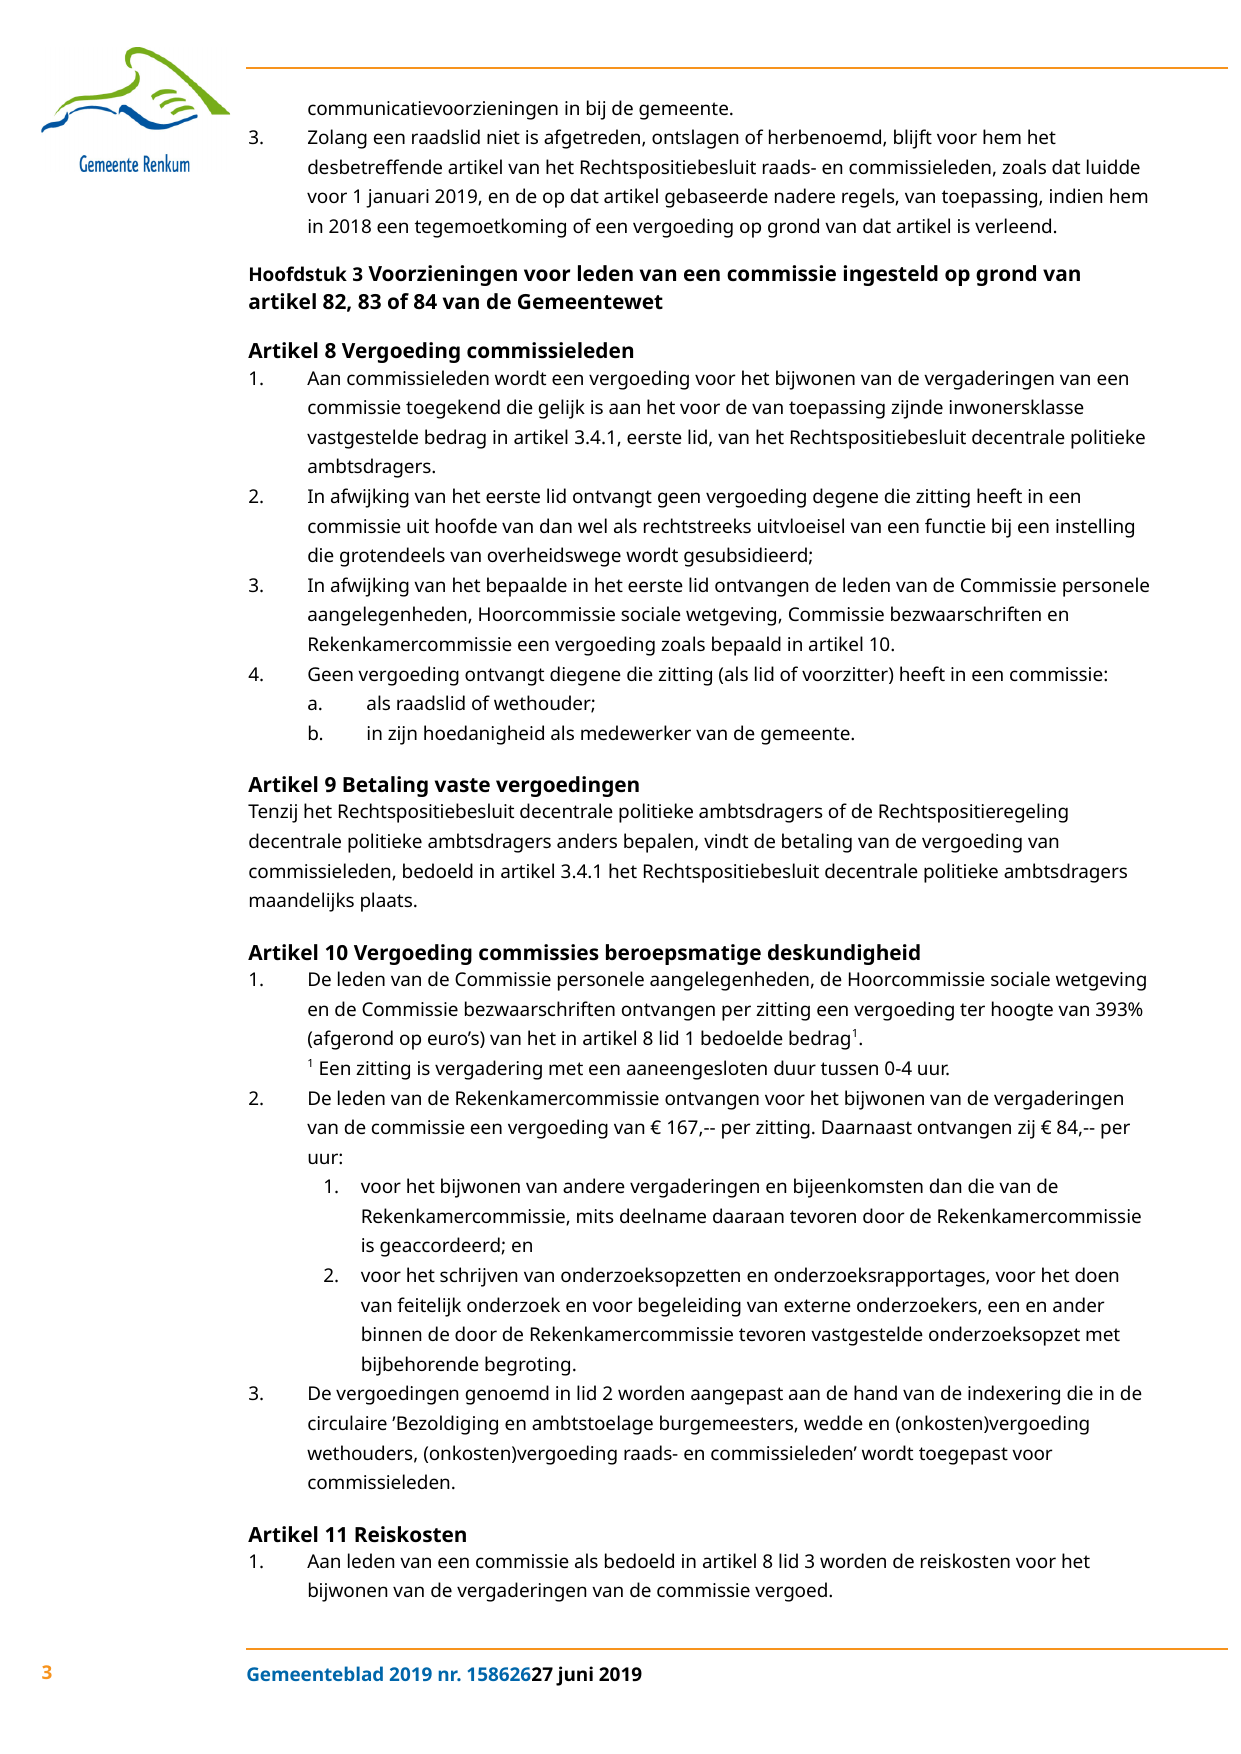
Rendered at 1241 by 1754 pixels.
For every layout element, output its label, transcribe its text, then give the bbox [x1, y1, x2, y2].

list communicatievoorzieningen in bij de gemeente. [248, 95, 1152, 121]
text Hoofdstuk 3 Voorzieningen voor leden van een commissie ingesteld op grond van artikel 82, 83 of 84 van de Gemeentewet [248, 259, 1152, 316]
list als raadslid of wethouder; [307, 690, 1152, 716]
list Zolang een raadslid niet is afgetreden, ontslagen of herbenoemd, blijft voor hem het desbetreffende artikel van het Rechtspositiebesluit raads- en commissieleden, zoals dat luidde voor 1 januari 2019, en de op dat artikel gebaseerde nadere regels, van toepassing, indien hem in 2018 een tegemoetkoming of een vergoeding op grond van dat artikel is verleend. [248, 124, 1152, 239]
list Geen vergoeding ontvangt diegene die zitting (als lid of voorzitter) heeft in een commissie: [248, 661, 1152, 686]
list 1 Een zitting is vergadering met een aaneengesloten duur tussen 0-4 uur. [248, 1055, 1152, 1081]
text Artikel 9 Betaling vaste vergoedingen [248, 770, 1152, 799]
list voor het bijwonen van andere vergaderingen en bijeenkomsten dan die van de Rekenkamercommissie, mits deelname daaraan tevoren door de Rekenkamercommissie is geaccordeerd; en [323, 1173, 1152, 1258]
list De vergoedingen genoemd in lid 2 worden aangepast aan de hand van de indexering die in de circulaire ’Bezoldiging en ambtstoelage burgemeesters, wedde en (onkosten)vergoeding wethouders, (onkosten)vergoeding raads- en commissieleden’ wordt toegepast voor commissieleden. [248, 1381, 1152, 1495]
list voor het schrijven van onderzoeksopzetten en onderzoeksrapportages, voor het doen van feitelijk onderzoek en voor begeleiding van externe onderzoekers, een en ander binnen de door de Rekenkamercommissie tevoren vastgestelde onderzoeksopzet met bijbehorende begroting. [323, 1262, 1152, 1377]
list In afwijking van het eerste lid ontvangt geen vergoeding degene die zitting heeft in een commissie uit hoofde van dan wel als rechtstreeks uitvloeisel van een functie bij een instelling die grotendeels van overheidswege wordt gesubsidieerd; [248, 483, 1152, 568]
list Aan commissieleden wordt een vergoeding voor het bijwonen van de vergaderingen van een commissie toegekend die gelijk is aan het voor de van toepassing zijnde inwonersklasse vastgestelde bedrag in artikel 3.4.1, eerste lid, van het Rechtspositiebesluit decentrale politieke ambtsdragers. [248, 365, 1152, 479]
text Tenzij het Rechtspositiebesluit decentrale politieke ambtsdragers of de Rechtspositieregeling decentrale politieke ambtsdragers anders bepalen, vindt de betaling van de vergoeding van commissieleden, bedoeld in artikel 3.4.1 het Rechtspositiebesluit decentrale politieke ambtsdragers maandelijks plaats. [248, 799, 1152, 913]
text Artikel 8 Vergoeding commissieleden [248, 336, 1152, 365]
list De leden van de Rekenkamercommissie ontvangen voor het bijwonen van de vergaderingen van de commissie een vergoeding van € 167,-- per zitting. Daarnaast ontvangen zij € 84,-- per uur: [248, 1085, 1152, 1169]
picture [41, 47, 231, 172]
text Artikel 10 Vergoeding commissies beroepsmatige deskundigheid [248, 938, 1152, 966]
list In afwijking van het bepaalde in het eerste lid ontvangen de leden van de Commissie personele aangelegenheden, Hoorcommissie sociale wetgeving, Commissie bezwaarschriften en Rekenkamercommissie een vergoeding zoals bepaald in artikel 10. [248, 572, 1152, 657]
list Aan leden van een commissie als bedoeld in artikel 8 lid 3 worden de reiskosten voor het bijwonen van de vergaderingen van de commissie vergoed. [248, 1548, 1152, 1603]
list De leden van de Commissie personele aangelegenheden, de Hoorcommissie sociale wetgeving en de Commissie bezwaarschriften ontvangen per zitting een vergoeding ter hoogte van 393% (afgerond op euro’s) van het in artikel 8 lid 1 bedoelde bedrag1. [248, 966, 1152, 1051]
list in zijn hoedanigheid als medewerker van de gemeente. [307, 720, 1152, 746]
text Artikel 11 Reiskosten [248, 1520, 1152, 1548]
